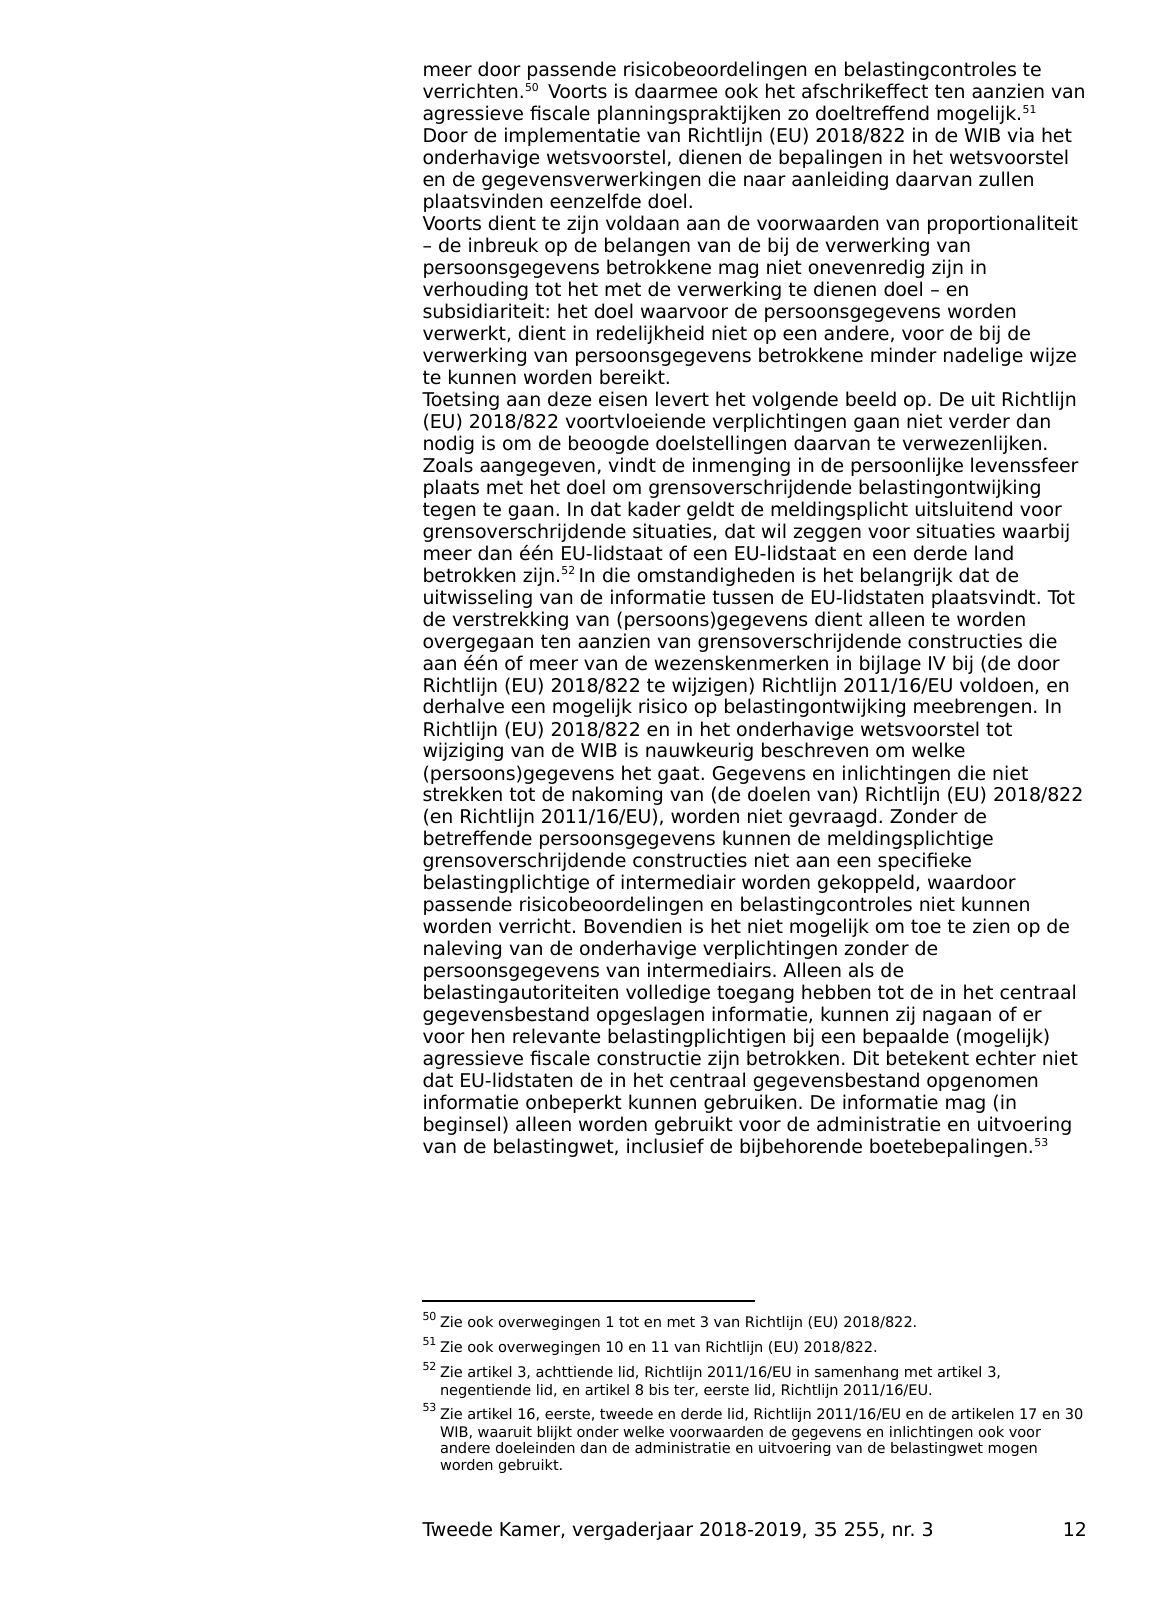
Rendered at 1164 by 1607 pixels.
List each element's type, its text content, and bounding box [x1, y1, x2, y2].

text Zie artikel 3, achttiende lid, Richtlijn 2011/16/EU in samenhang met artikel 3, negentiende lid, en artikel 8 bis ter, eerste lid, Richtlijn 2011/16/EU. [422, 1360, 1087, 1399]
text Toetsing aan deze eisen levert het volgende beeld op. De uit Richtlijn (EU) 2018/822 voortvloeiende verplichtingen gaan niet verder dan nodig is om de beoogde doelstellingen daarvan te verwezenlijken. Zoals aangegeven, vindt de inmenging in de persoonlijke levenssfeer plaats met het doel om grensoverschrijdende belastingontwijking tegen te gaan. In dat kader geldt de meldingsplicht uitsluitend voor grensoverschrijdende situaties, dat wil zeggen voor situaties waarbij meer dan één EU-lidstaat of een EU-lidstaat en een derde land betrokken zijn.In die omstandigheden is het belangrijk dat de uitwisseling van de informatie tussen de EU-lidstaten plaatsvindt. Tot de verstrekking van (persoons)gegevens dient alleen te worden overgegaan ten aanzien van grensoverschrijdende constructies die aan één of meer van de wezenskenmerken in bijlage IV bij (de door Richtlijn (EU) 2018/822 te wijzigen) Richtlijn 2011/16/EU voldoen, en derhalve een mogelijk risico op belastingontwijking meebrengen. In Richtlijn (EU) 2018/822 en in het onderhavige wetsvoorstel tot wijziging van de WIB is nauwkeurig beschreven om welke (persoons)gegevens het gaat. Gegevens en inlichtingen die niet strekken tot de nakoming van (de doelen van) Richtlijn (EU) 2018/822 (en Richtlijn 2011/16/EU), worden niet gevraagd. Zonder de betreffende persoonsgegevens kunnen de meldingsplichtige grensoverschrijdende constructies niet aan een specifieke belastingplichtige of intermediair worden gekoppeld, waardoor passende risicobeoordelingen en belastingcontroles niet kunnen worden verricht. Bovendien is het niet mogelijk om toe te zien op de naleving van de onderhavige verplichtingen zonder de persoonsgegevens van intermediairs. Alleen als de belastingautoriteiten volledige toegang hebben tot de in het centraal gegevensbestand opgeslagen informatie, kunnen zij nagaan of er voor hen relevante belastingplichtigen bij een bepaalde (mogelijk) agressieve fiscale constructie zijn betrokken. Dit betekent echter niet dat EU-lidstaten de in het centraal gegevensbestand opgenomen informatie onbeperkt kunnen gebruiken. De informatie mag (in beginsel) alleen worden gebruikt voor de administratie en uitvoering van de belastingwet, inclusief de bijbehorende boetebepalingen. [422, 389, 1087, 1158]
text Voorts dient te zijn voldaan aan de voorwaarden van proportionaliteit – de inbreuk op de belangen van de bij de verwerking van persoonsgegevens betrokkene mag niet onevenredig zijn in verhouding tot het met de verwerking te dienen doel – en subsidiariteit: het doel waarvoor de persoonsgegevens worden verwerkt, dient in redelijkheid niet op een andere, voor de bij de verwerking van persoonsgegevens betrokkene minder nadelige wijze te kunnen worden bereikt. [422, 213, 1087, 389]
text meer door passende risicobeoordelingen en belastingcontroles te verrichten. Voorts is daarmee ook het afschrikeffect ten aanzien van agressieve fiscale planningspraktijken zo doeltreffend mogelijk. Door de implementatie van Richtlijn (EU) 2018/822 in de WIB via het onderhavige wetsvoorstel, dienen de bepalingen in het wetsvoorstel en de gegevensverwerkingen die naar aanleiding daarvan zullen plaatsvinden eenzelfde doel. [422, 59, 1087, 213]
text Zie ook overwegingen 10 en 11 van Richtlijn (EU) 2018/822. [422, 1335, 1087, 1357]
text Zie ook overwegingen 1 tot en met 3 van Richtlijn (EU) 2018/822. [422, 1310, 1087, 1332]
text Zie artikel 16, eerste, tweede en derde lid, Richtlijn 2011/16/EU en de artikelen 17 en 30 WIB, waaruit blijkt onder welke voorwaarden de gegevens en inlichtingen ook voor andere doeleinden dan de administratie en uitvoering van de belastingwet mogen worden gebruikt. [422, 1402, 1087, 1474]
